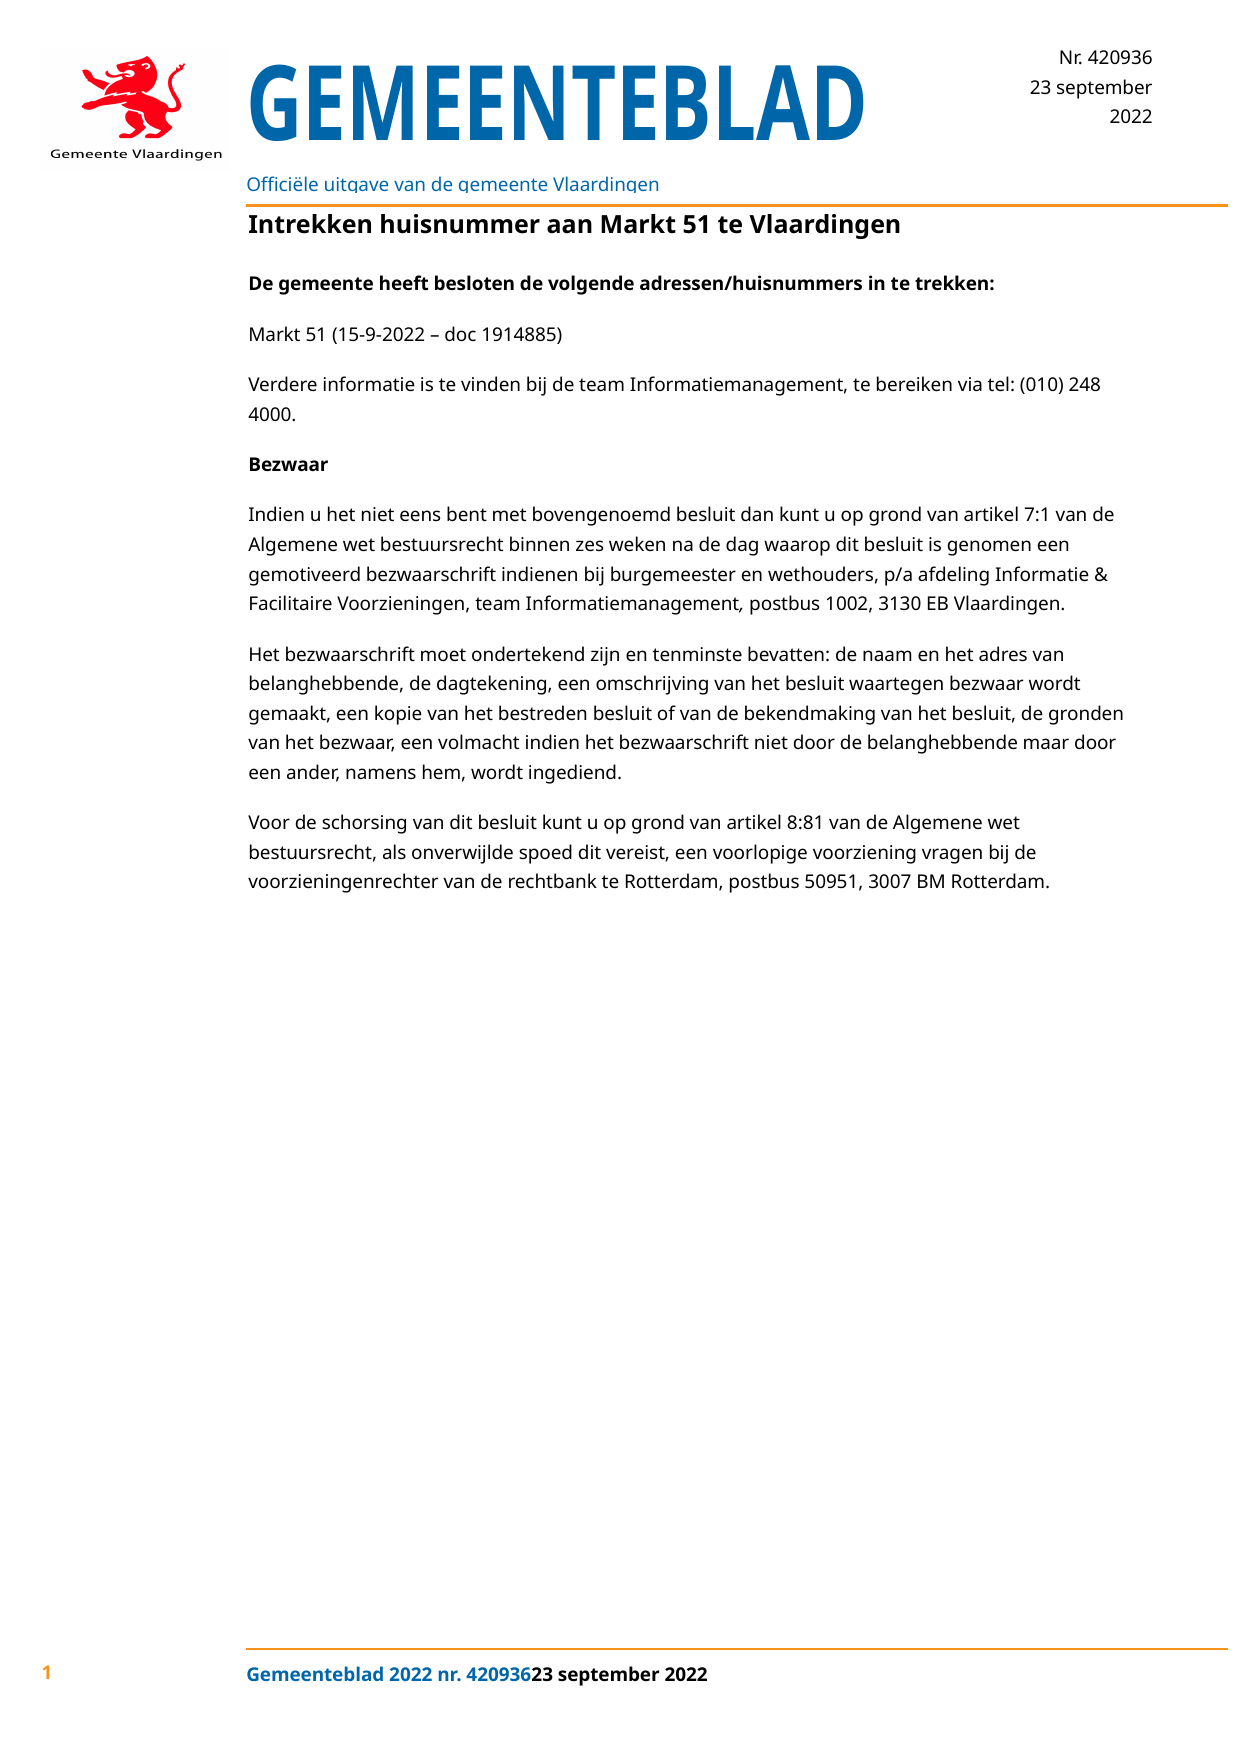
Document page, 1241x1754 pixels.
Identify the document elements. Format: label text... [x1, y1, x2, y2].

text Indien u het niet eens bent met bovengenoemd besluit dan kunt u op grond van artikel 7:1 van de Algemene wet bestuursrecht binnen zes weken na de dag waarop dit besluit is genomen een gemotiveerd bezwaarschrift indienen bij burgemeester en wethouders, p/a afdeling Informatie & Facilitaire Voorzieningen, team Informatiemanagement, postbus 1002, 3130 EB Vlaardingen. [248, 502, 1152, 616]
picture [41, 47, 231, 172]
text Voor de schorsing van dit besluit kunt u op grond van artikel 8:81 van de Algemene wet bestuursrecht, als onverwijlde spoed dit vereist, een voorlopige voorziening vragen bij de voorzieningenrechter van de rechtbank te Rotterdam, postbus 50951, 3007 BM Rotterdam. [248, 809, 1152, 894]
text Het bezwaarschrift moet ondertekend zijn en tenminste bevatten: de naam en het adres van belanghebbende, de dagtekening, een omschrijving van het besluit waartegen bezwaar wordt gemaakt, een kopie van het bestreden besluit of van de bekendmaking van het besluit, de gronden van het bezwaar, een volmacht indien het bezwaarschrift niet door de belanghebbende maar door een ander, namens hem, wordt ingediend. [248, 641, 1152, 785]
text Bezwaar [248, 451, 1152, 477]
text De gemeente heeft besloten de volgende adressen/huisnummers in te trekken: [248, 270, 1152, 296]
text Markt 51 (15-9-2022 – doc 1914885) [248, 321, 1152, 346]
text Verdere informatie is te vinden bij de team Informatiemanagement, te bereiken via tel: (010) 248 4000. [248, 371, 1152, 426]
text Intrekken huisnummer aan Markt 51 te Vlaardingen [248, 207, 1152, 241]
